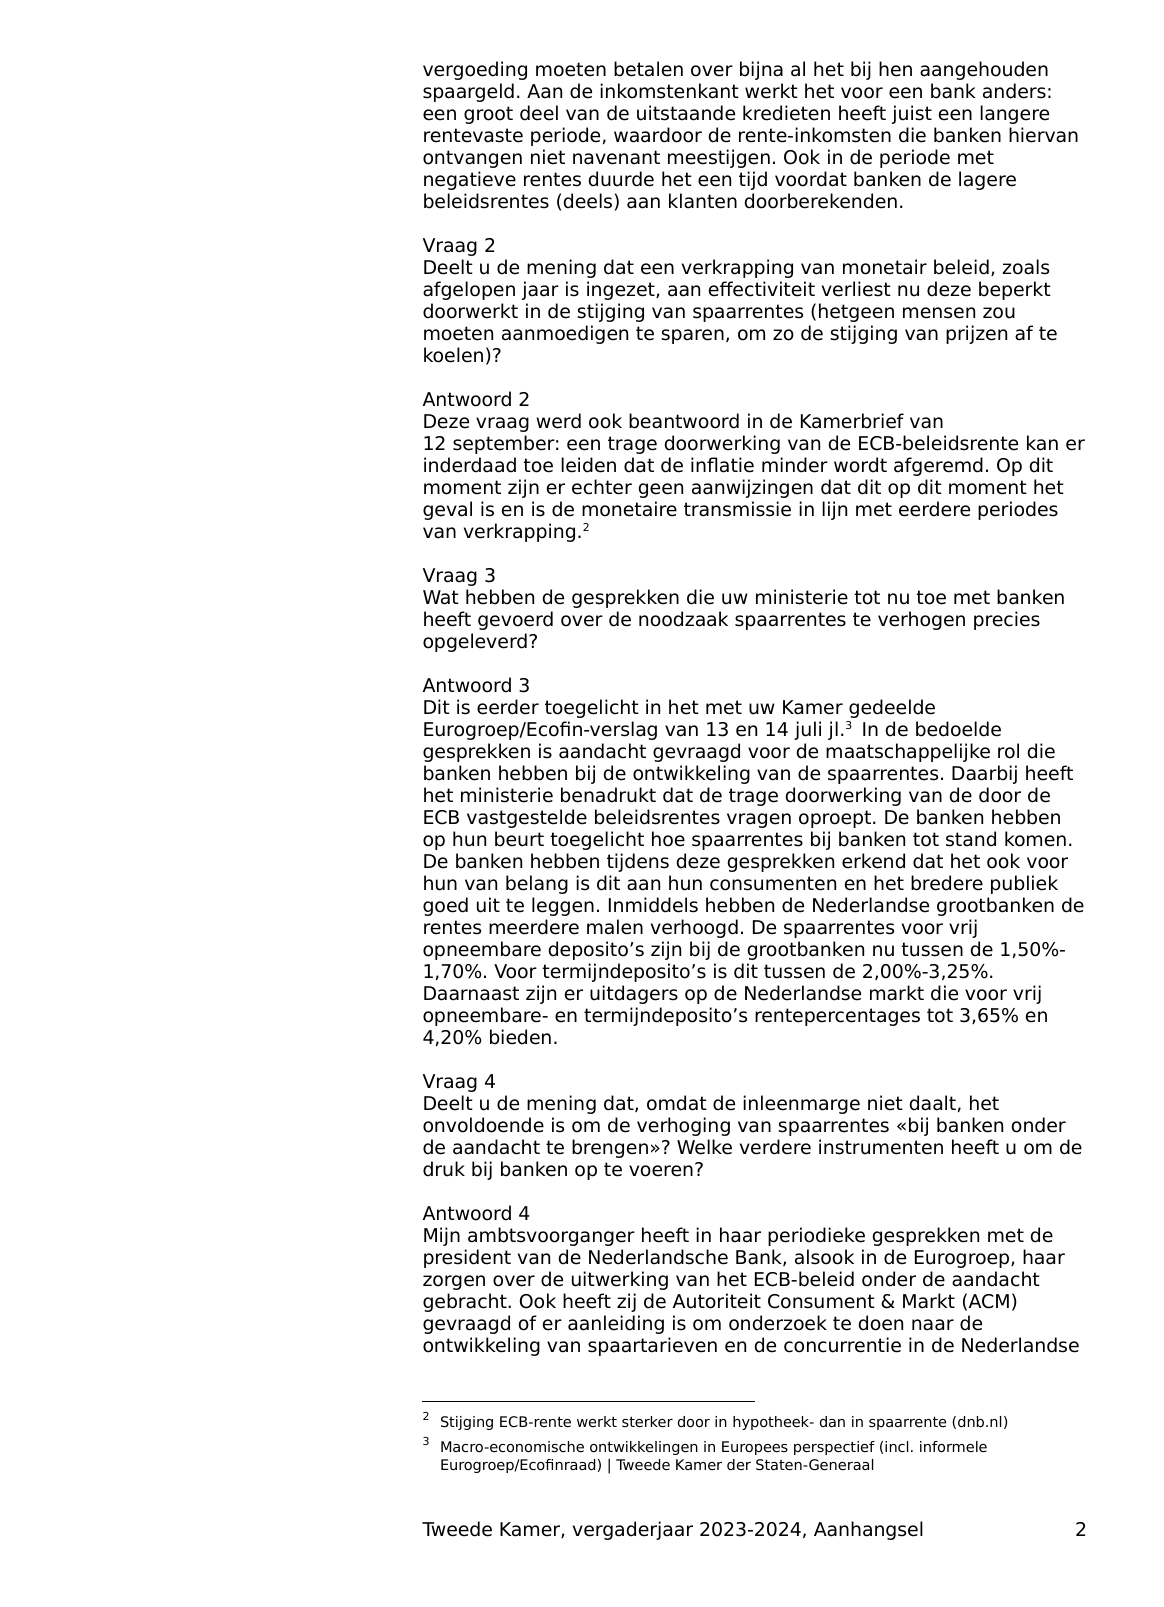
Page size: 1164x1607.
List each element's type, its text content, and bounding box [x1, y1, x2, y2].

text Wat hebben de gesprekken die uw ministerie tot nu toe met banken heeft gevoerd over de noodzaak spaarrentes te verhogen precies opgeleverd? [422, 587, 1087, 653]
text Vraag 2 [422, 235, 1087, 257]
text Deelt u de mening dat, omdat de inleenmarge niet daalt, het onvoldoende is om de verhoging van spaarrentes «bij banken onder de aandacht te brengen»? Welke verdere instrumenten heeft u om de druk bij banken op te voeren? [422, 1093, 1087, 1181]
text Vraag 4 [422, 1071, 1087, 1093]
text Deelt u de mening dat een verkrapping van monetair beleid, zoals afgelopen jaar is ingezet, aan effectiviteit verliest nu deze beperkt doorwerkt in de stijging van spaarrentes (hetgeen mensen zou moeten aanmoedigen te sparen, om zo de stijging van prijzen af te koelen)? [422, 257, 1087, 367]
text Antwoord 2 [422, 389, 1087, 411]
text Deze vraag werd ook beantwoord in de Kamerbrief van 12 september: een trage doorwerking van de ECB-beleidsrente kan er inderdaad toe leiden dat de inflatie minder wordt afgeremd. Op dit moment zijn er echter geen aanwijzingen dat dit op dit moment het geval is en is de monetaire transmissie in lijn met eerdere periodes van verkrapping. [422, 411, 1087, 543]
text Macro-economische ontwikkelingen in Europees perspectief (incl. informele Eurogroep/Ecofinraad) | Tweede Kamer der Staten-Generaal [422, 1435, 1087, 1474]
text Antwoord 4 [422, 1203, 1087, 1225]
text Mijn ambtsvoorganger heeft in haar periodieke gesprekken met de president van de Nederlandsche Bank, alsook in de Eurogroep, haar zorgen over de uitwerking van het ECB-beleid onder de aandacht gebracht. Ook heeft zij de Autoriteit Consument & Markt (ACM) gevraagd of er aanleiding is om onderzoek te doen naar de ontwikkeling van spaartarieven en de concurrentie in de Nederlandse [422, 1225, 1087, 1357]
text Vraag 3 [422, 565, 1087, 587]
text Dit is eerder toegelicht in het met uw Kamer gedeelde Eurogroep/Ecofin-verslag van 13 en 14 juli jl. In de bedoelde gesprekken is aandacht gevraagd voor de maatschappelijke rol die banken hebben bij de ontwikkeling van de spaarrentes. Daarbij heeft het ministerie benadrukt dat de trage doorwerking van de door de ECB vastgestelde beleidsrentes vragen oproept. De banken hebben op hun beurt toegelicht hoe spaarrentes bij banken tot stand komen. De banken hebben tijdens deze gesprekken erkend dat het ook voor hun van belang is dit aan hun consumenten en het bredere publiek goed uit te leggen. Inmiddels hebben de Nederlandse grootbanken de rentes meerdere malen verhoogd. De spaarrentes voor vrij opneembare deposito’s zijn bij de grootbanken nu tussen de 1,50%-1,70%. Voor termijndeposito’s is dit tussen de 2,00%-3,25%. Daarnaast zijn er uitdagers op de Nederlandse markt die voor vrij opneembare- en termijndeposito’s rentepercentages tot 3,65% en 4,20% bieden. [422, 697, 1087, 1049]
text Antwoord 3 [422, 675, 1087, 697]
text vergoeding moeten betalen over bijna al het bij hen aangehouden spaargeld. Aan de inkomstenkant werkt het voor een bank anders: een groot deel van de uitstaande kredieten heeft juist een langere rentevaste periode, waardoor de rente-inkomsten die banken hiervan ontvangen niet navenant meestijgen. Ook in de periode met negatieve rentes duurde het een tijd voordat banken de lagere beleidsrentes (deels) aan klanten doorberekenden. [422, 59, 1087, 213]
text Stijging ECB-rente werkt sterker door in hypotheek- dan in spaarrente (dnb.nl) [422, 1410, 1087, 1432]
